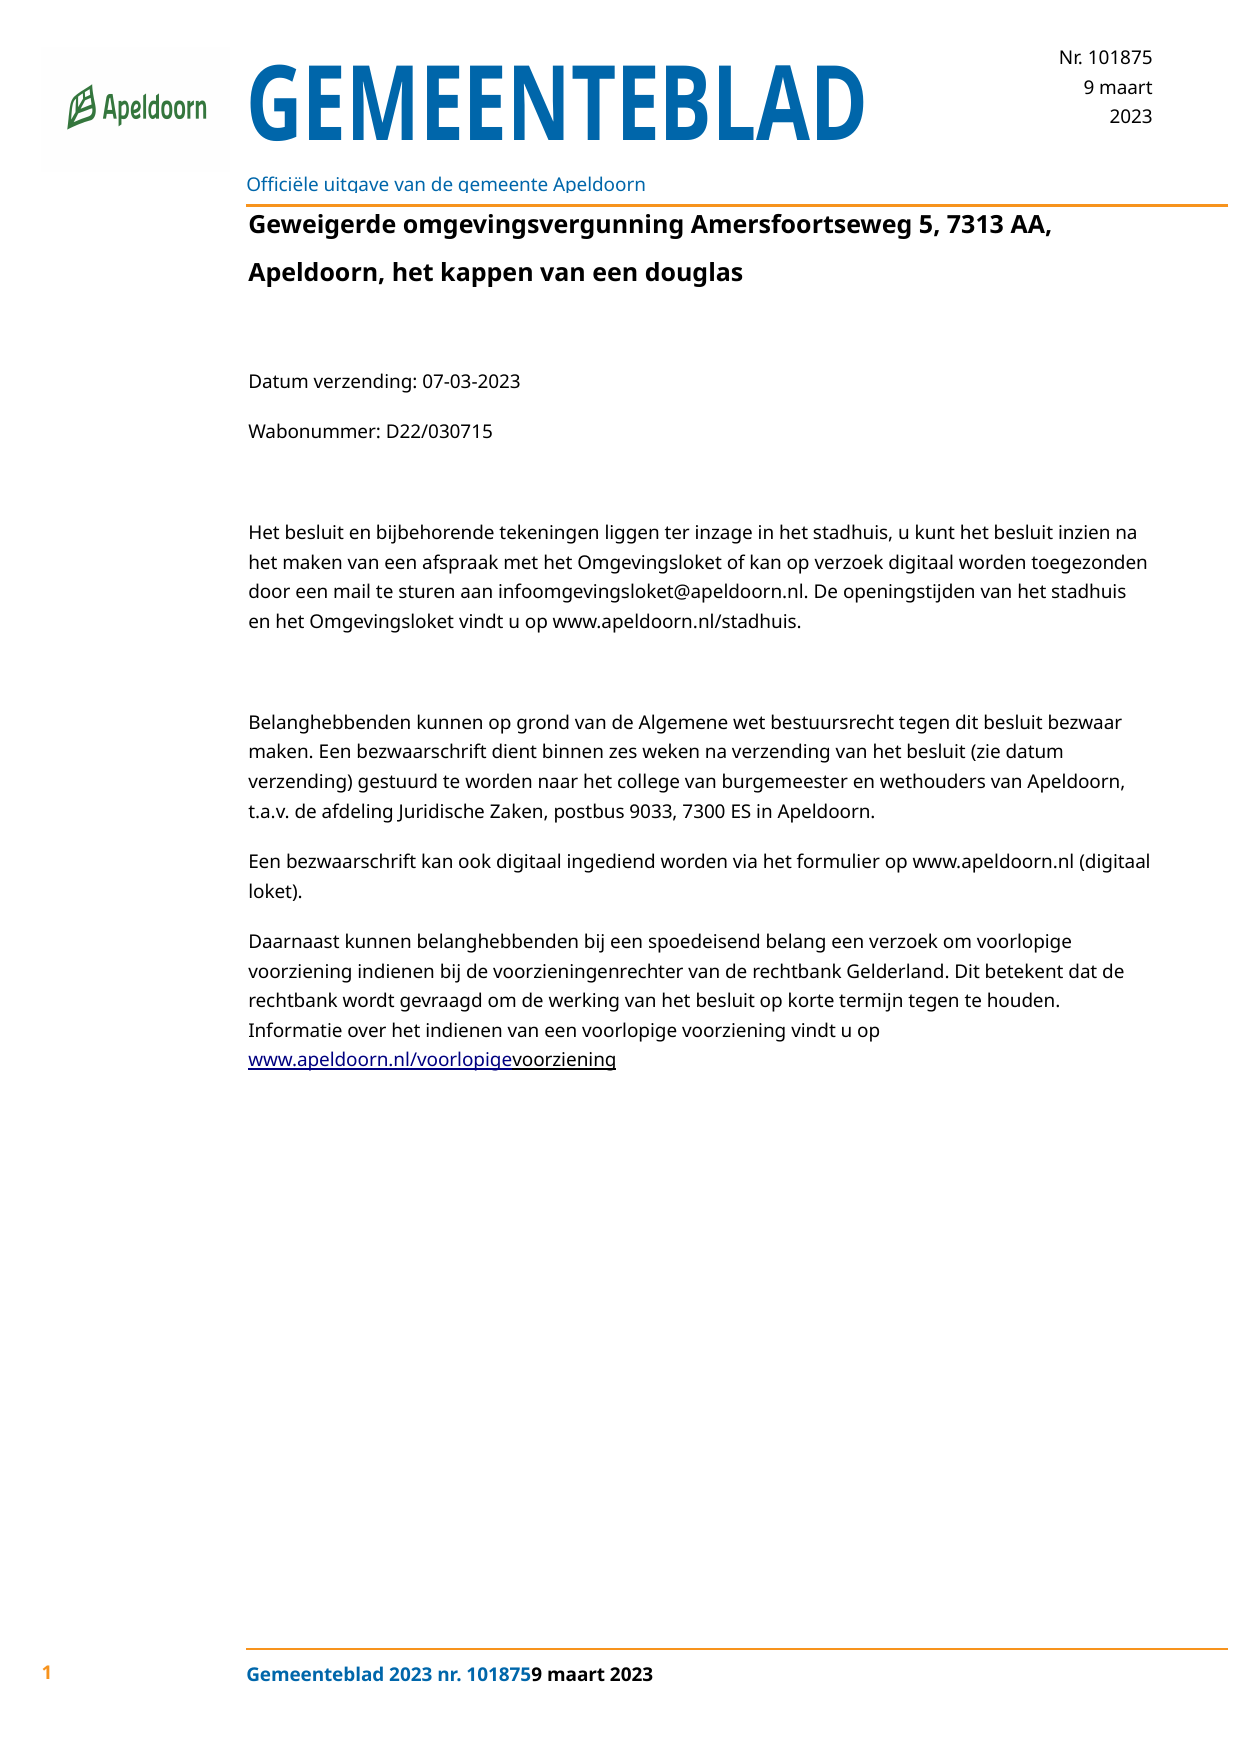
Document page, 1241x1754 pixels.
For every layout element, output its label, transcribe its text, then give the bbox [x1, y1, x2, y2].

text Belanghebbenden kunnen op grond van de Algemene wet bestuursrecht tegen dit besluit bezwaar maken. Een bezwaarschrift dient binnen zes weken na verzending van het besluit (zie datum verzending) gestuurd te worden naar het college van burgemeester en wethouders van Apeldoorn, t.a.v. de afdeling Juridische Zaken, postbus 9033, 7300 ES in Apeldoorn. [248, 709, 1152, 824]
text Daarnaast kunnen belanghebbenden bij een spoedeisend belang een verzoek om voorlopige voorziening indienen bij de voorzieningenrechter van de rechtbank Gelderland. Dit betekent dat de rechtbank wordt gevraagd om de werking van het besluit op korte termijn tegen te houden. Informatie over het indienen van een voorlopige voorziening vindt u op www.apeldoorn.nl/voorlopigevoorziening [248, 928, 1152, 1072]
picture [41, 47, 231, 172]
text Wabonummer: D22/030715 [248, 419, 1152, 444]
text Geweigerde omgevingsvergunning Amersfoortseweg 5, 7313 AA, Apeldoorn, het kappen van een douglas [248, 207, 1152, 288]
text Het besluit en bijbehorende tekeningen liggen ter inzage in het stadhuis, u kunt het besluit inzien na het maken van een afspraak met het Omgevingsloket of kan op verzoek digitaal worden toegezonden door een mail te sturen aan infoomgevingsloket@apeldoorn.nl. De openingstijden van het stadhuis en het Omgevingsloket vindt u op www.apeldoorn.nl/stadhuis. [248, 519, 1152, 634]
text Een bezwaarschrift kan ook digitaal ingediend worden via het formulier op www.apeldoorn.nl (digitaal loket). [248, 848, 1152, 904]
text Datum verzending: 07-03-2023 [248, 368, 1152, 394]
